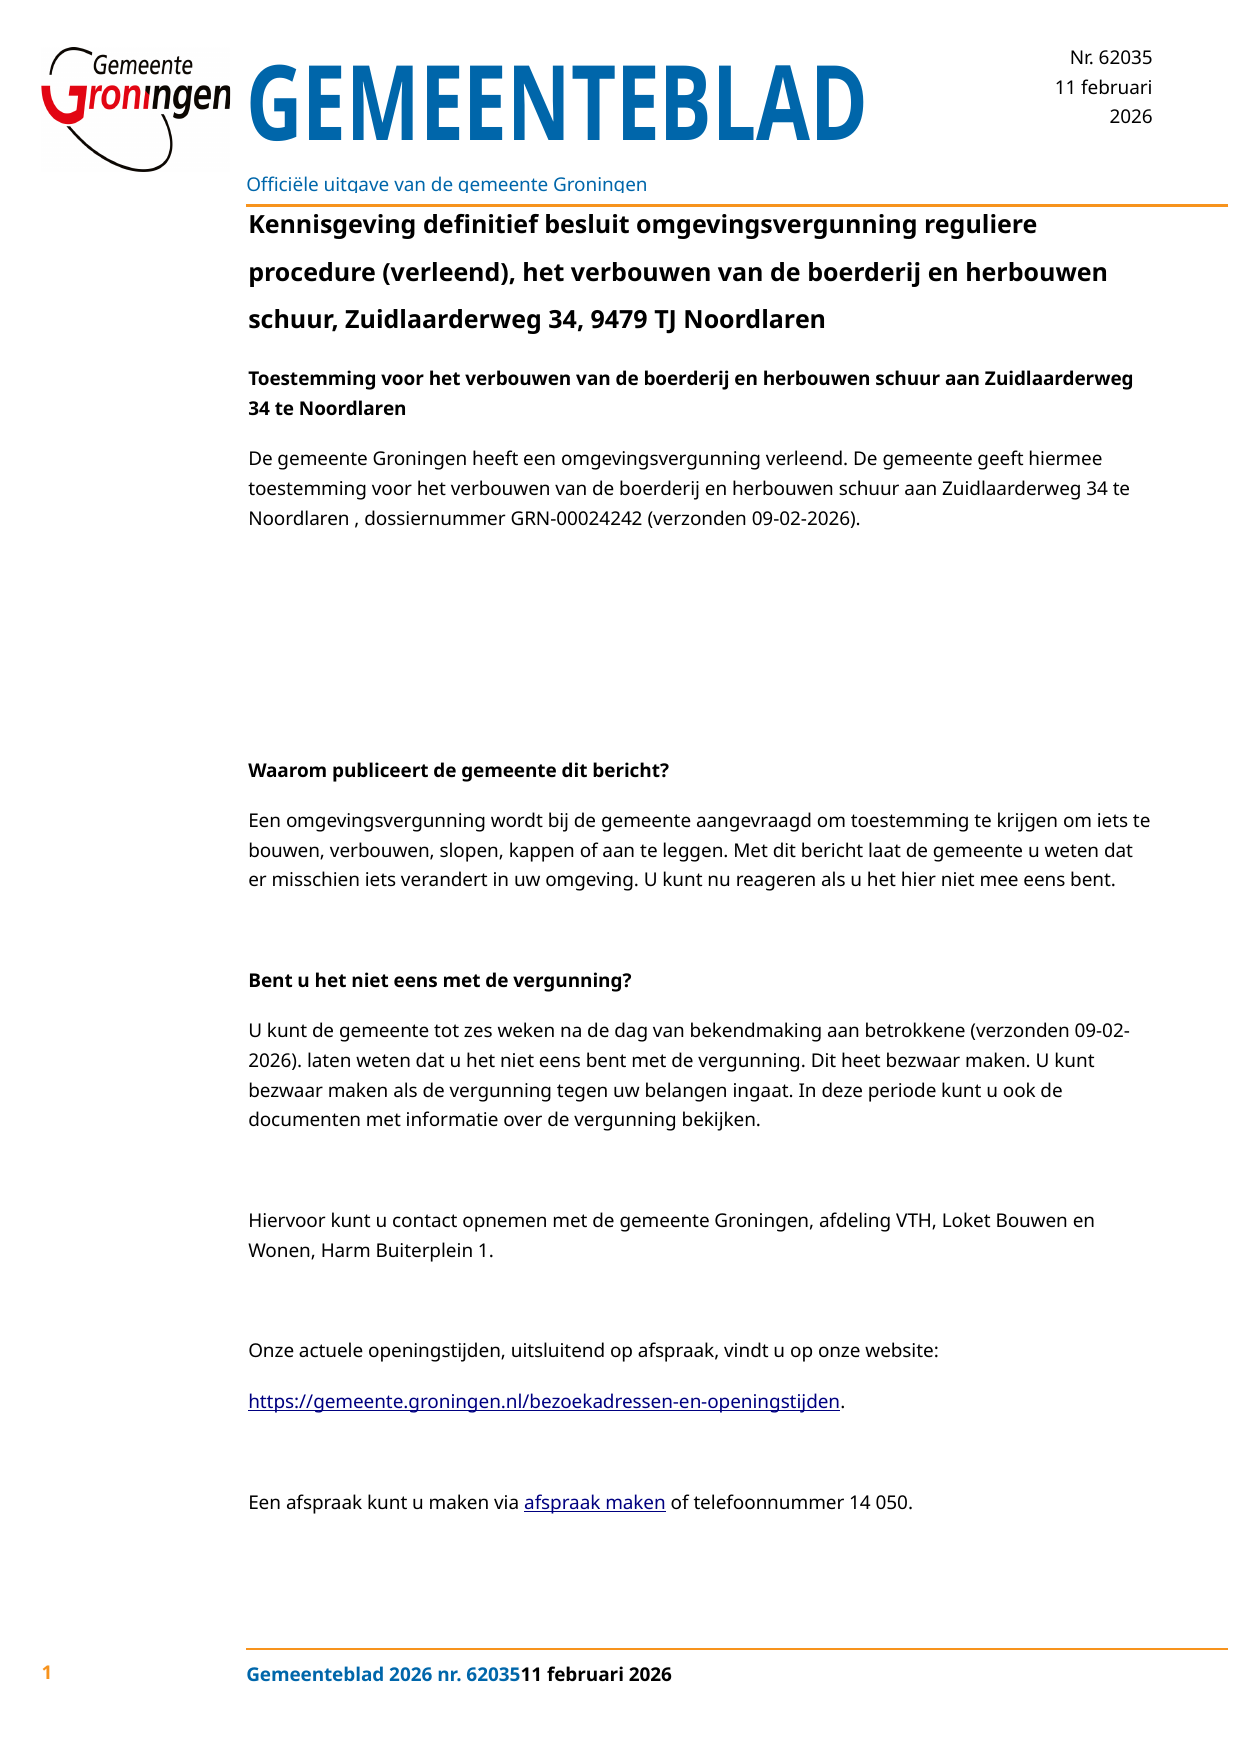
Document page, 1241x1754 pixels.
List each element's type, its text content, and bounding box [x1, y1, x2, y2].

picture [41, 47, 231, 172]
text Bent u het niet eens met de vergunning? [248, 967, 1152, 993]
text Een afspraak kunt u maken via afspraak maken of telefoonnummer 14 050. [248, 1489, 1152, 1514]
text Een omgevingsvergunning wordt bij de gemeente aangevraagd om toestemming te krijgen om iets te bouwen, verbouwen, slopen, kappen of aan te leggen. Met dit bericht laat de gemeente u weten dat er misschien iets verandert in uw omgeving. U kunt nu reageren als u het hier niet mee eens bent. [248, 807, 1152, 892]
text Onze actuele openingstijden, uitsluitend op afspraak, vindt u op onze website: [248, 1338, 1152, 1363]
text https://gemeente.groningen.nl/bezoekadressen-en-openingstijden. [248, 1388, 1152, 1414]
text Hiervoor kunt u contact opnemen met de gemeente Groningen, afdeling VTH, Loket Bouwen en Wonen, Harm Buiterplein 1. [248, 1207, 1152, 1262]
text Toestemming voor het verbouwen van de boerderij en herbouwen schuur aan Zuidlaarderweg 34 te Noordlaren [248, 366, 1152, 421]
text Waarom publiceert de gemeente dit bericht? [248, 757, 1152, 782]
text U kunt de gemeente tot zes weken na de dag van bekendmaking aan betrokkene (verzonden 09-02-2026). laten weten dat u het niet eens bent met de vergunning. Dit heet bezwaar maken. U kunt bezwaar maken als de vergunning tegen uw belangen ingaat. In deze periode kunt u ook de documenten met informatie over de vergunning bekijken. [248, 1018, 1152, 1132]
text Kennisgeving definitief besluit omgevingsvergunning reguliere procedure (verleend), het verbouwen van de boerderij en herbouwen schuur, Zuidlaarderweg 34, 9479 TJ Noordlaren [248, 207, 1152, 336]
text De gemeente Groningen heeft een omgevingsvergunning verleend. De gemeente geeft hiermee toestemming voor het verbouwen van de boerderij en herbouwen schuur aan Zuidlaarderweg 34 te Noordlaren , dossiernummer GRN-00024242 (verzonden 09-02-2026). [248, 446, 1152, 530]
